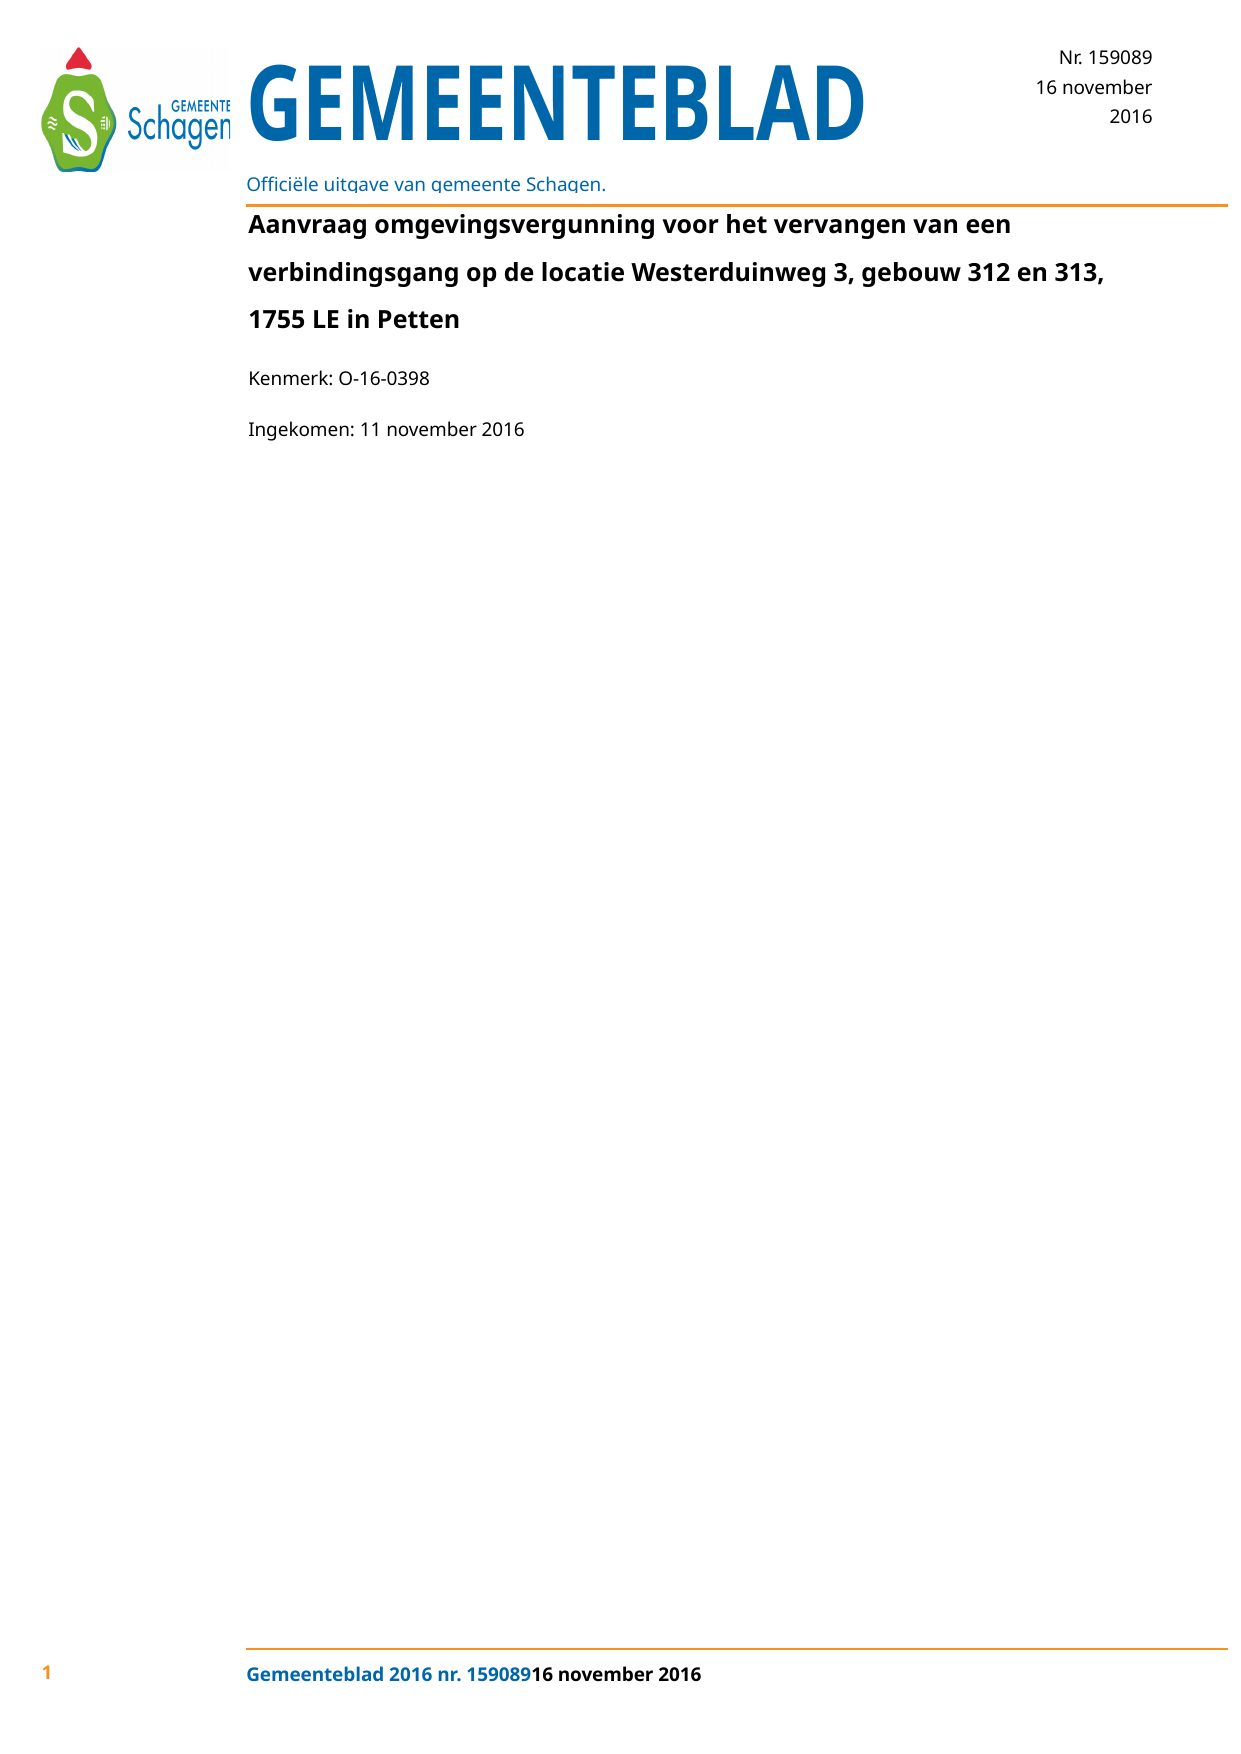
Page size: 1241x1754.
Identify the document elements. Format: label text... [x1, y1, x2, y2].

picture [41, 47, 231, 172]
text Aanvraag omgevingsvergunning voor het vervangen van een verbindingsgang op de locatie Westerduinweg 3, gebouw 312 en 313, 1755 LE in Petten [248, 207, 1152, 336]
text Ingekomen: 11 november 2016 [248, 416, 1152, 442]
text Kenmerk: O-16-0398 [248, 366, 1152, 391]
